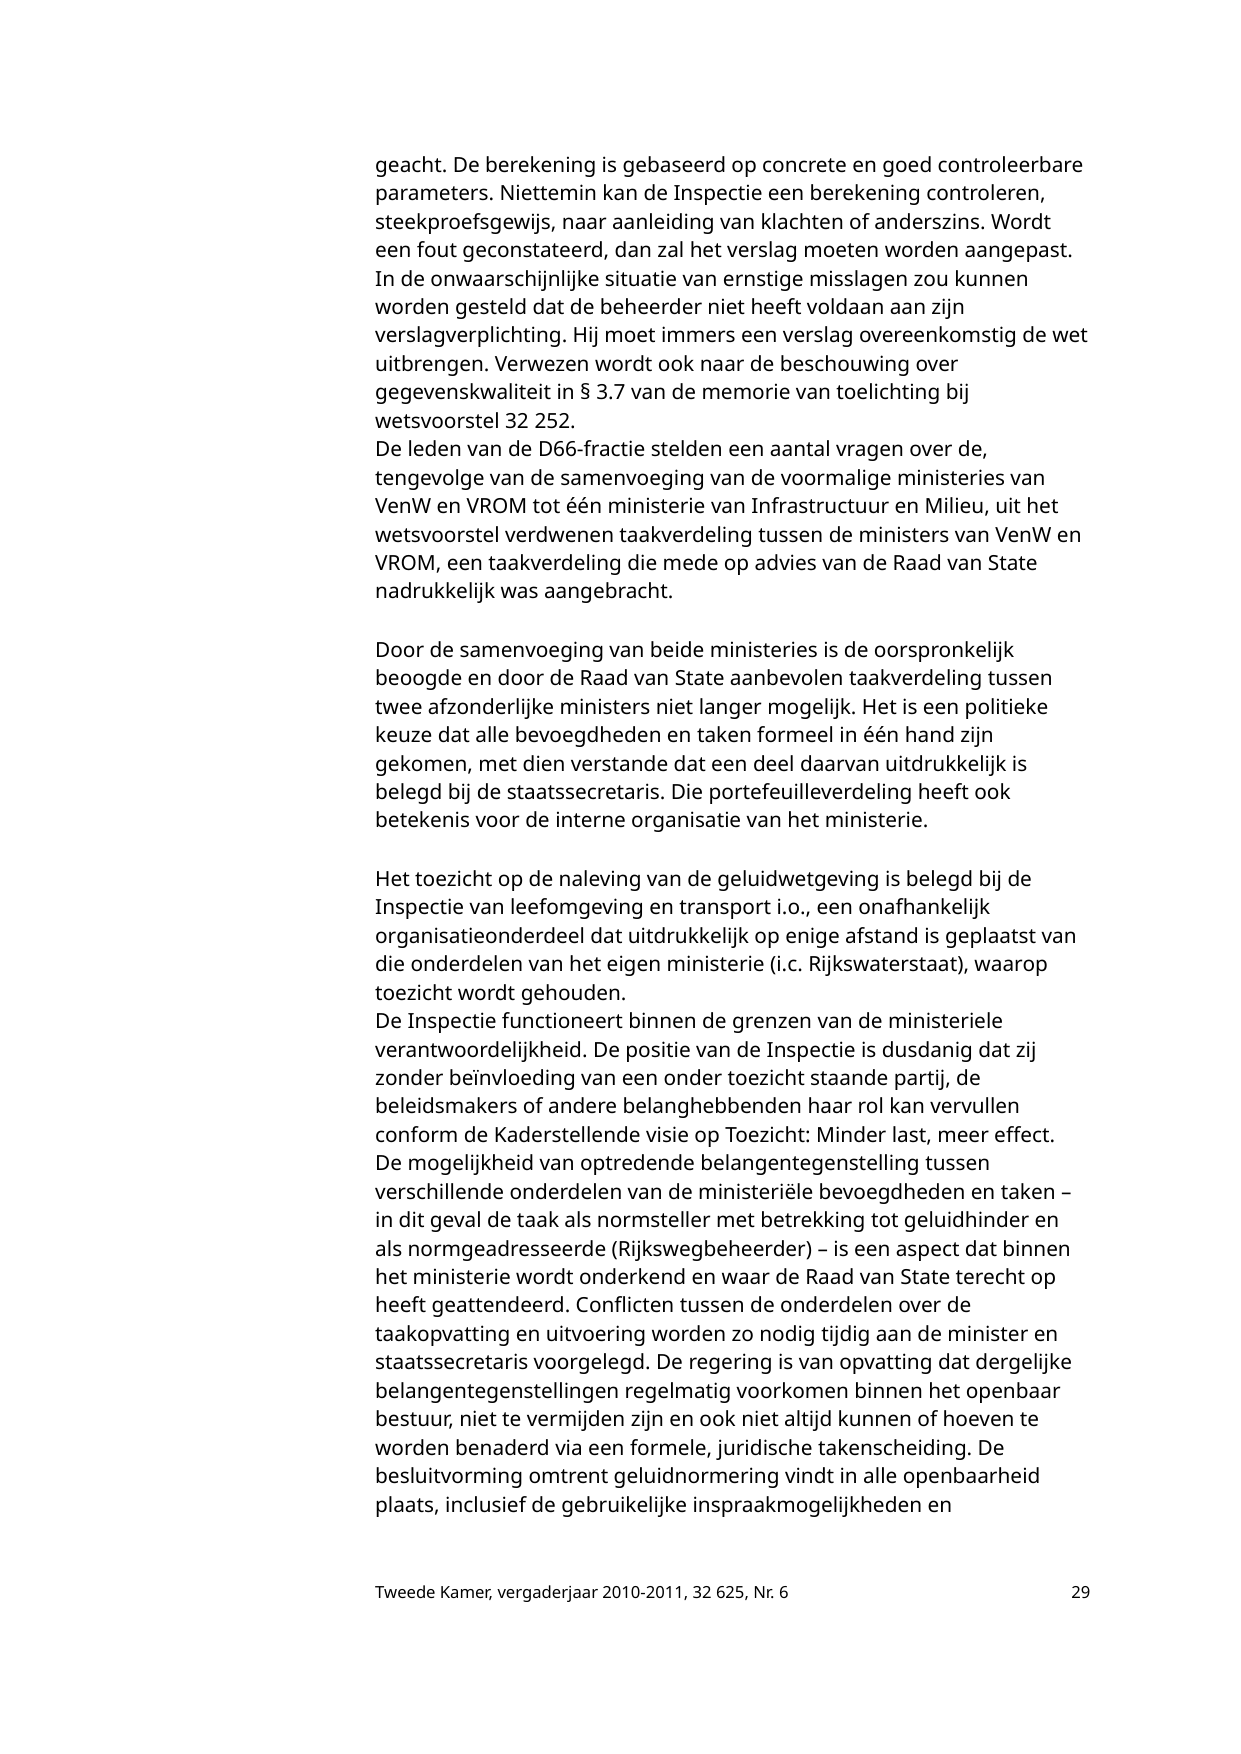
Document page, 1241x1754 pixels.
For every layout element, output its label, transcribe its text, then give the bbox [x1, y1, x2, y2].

text Het toezicht op de naleving van de geluidwetgeving is belegd bij de Inspectie van leefomgeving en transport i.o., een onafhankelijk organisatieonderdeel dat uitdrukkelijk op enige afstand is geplaatst van die onderdelen van het eigen ministerie (i.c. Rijkswaterstaat), waarop toezicht wordt gehouden. [375, 864, 1090, 1006]
text geacht. De berekening is gebaseerd op concrete en goed controleerbare parameters. Niettemin kan de Inspectie een berekening controleren, steekproefsgewijs, naar aanleiding van klachten of anderszins. Wordt een fout geconstateerd, dan zal het verslag moeten worden aangepast. In de onwaarschijnlijke situatie van ernstige misslagen zou kunnen worden gesteld dat de beheerder niet heeft voldaan aan zijn verslagverplichting. Hij moet immers een verslag overeenkomstig de wet uitbrengen. Verwezen wordt ook naar de beschouwing over gegevenskwaliteit in § 3.7 van de memorie van toelichting bij wetsvoorstel 32 252. [375, 150, 1090, 434]
text Door de samenvoeging van beide ministeries is de oorspronkelijk beoogde en door de Raad van State aanbevolen taakverdeling tussen twee afzonderlijke ministers niet langer mogelijk. Het is een politieke keuze dat alle bevoegdheden en taken formeel in één hand zijn gekomen, met dien verstande dat een deel daarvan uitdrukkelijk is belegd bij de staatssecretaris. Die portefeuilleverdeling heeft ook betekenis voor de interne organisatie van het ministerie. [375, 635, 1090, 834]
text De leden van de D66-fractie stelden een aantal vragen over de, tengevolge van de samenvoeging van de voormalige ministeries van VenW en VROM tot één ministerie van Infrastructuur en Milieu, uit het wetsvoorstel verdwenen taakverdeling tussen de ministers van VenW en VROM, een taakverdeling die mede op advies van de Raad van State nadrukkelijk was aangebracht. [375, 434, 1090, 605]
text De mogelijkheid van optredende belangentegenstelling tussen verschillende onderdelen van de ministeriële bevoegdheden en taken – in dit geval de taak als normsteller met betrekking tot geluidhinder en als normgeadresseerde (Rijkswegbeheerder) – is een aspect dat binnen het ministerie wordt onderkend en waar de Raad van State terecht op heeft geattendeerd. Conflicten tussen de onderdelen over de taakopvatting en uitvoering worden zo nodig tijdig aan de minister en staatssecretaris voorgelegd. De regering is van opvatting dat dergelijke belangentegenstellingen regelmatig voorkomen binnen het openbaar bestuur, niet te vermijden zijn en ook niet altijd kunnen of hoeven te worden benaderd via een formele, juridische takenscheiding. De besluitvorming omtrent geluidnormering vindt in alle openbaarheid plaats, inclusief de gebruikelijke inspraakmogelijkheden en [375, 1148, 1090, 1518]
text De Inspectie functioneert binnen de grenzen van de ministeriele verantwoordelijkheid. De positie van de Inspectie is dusdanig dat zij zonder beïnvloeding van een onder toezicht staande partij, de beleidsmakers of andere belanghebbenden haar rol kan vervullen conform de Kaderstellende visie op Toezicht: Minder last, meer effect. [375, 1006, 1090, 1148]
